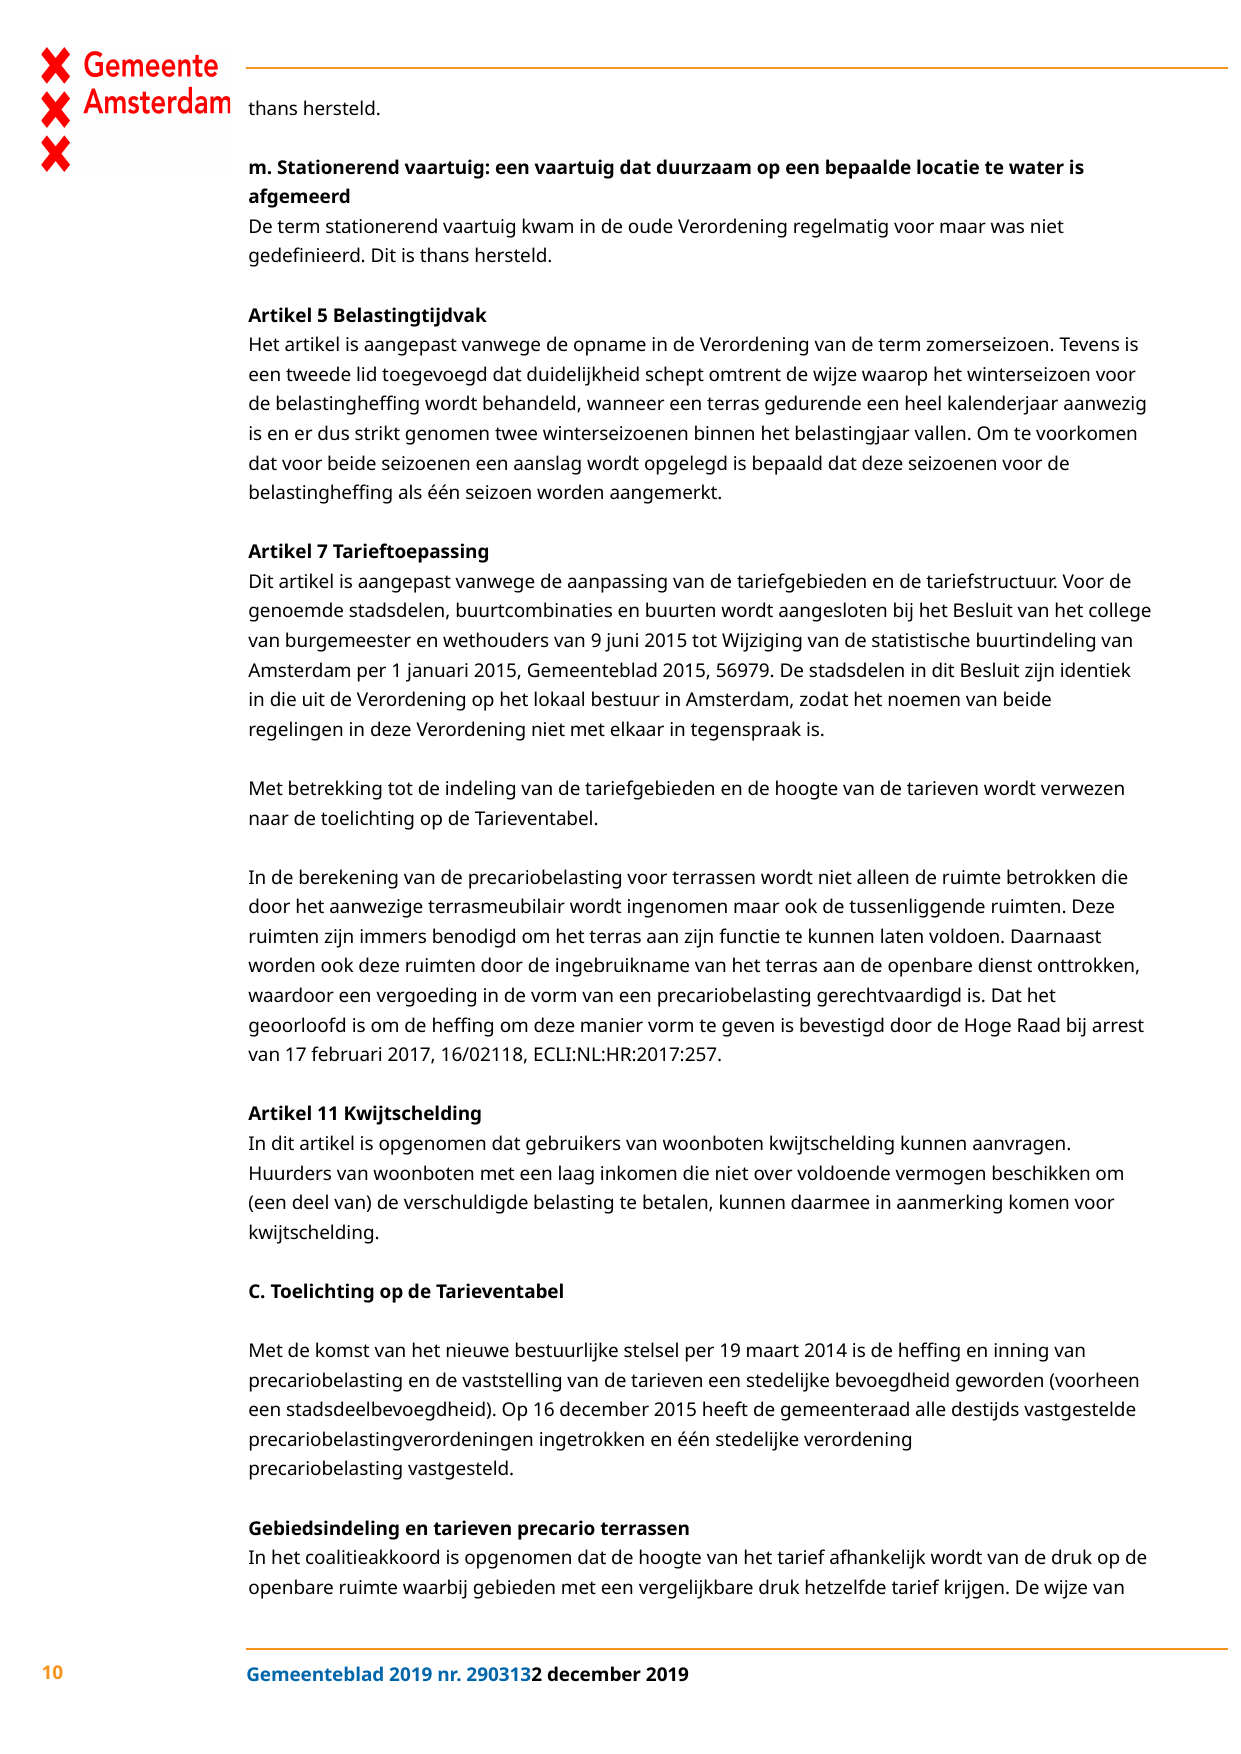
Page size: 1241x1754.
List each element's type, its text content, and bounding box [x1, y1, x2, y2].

text Artikel 5 Belastingtijdvak [248, 302, 1152, 328]
text In de berekening van de precariobelasting voor terrassen wordt niet alleen de ruimte betrokken die door het aanwezige terrasmeubilair wordt ingenomen maar ook de tussenliggende ruimten. Deze ruimten zijn immers benodigd om het terras aan zijn functie te kunnen laten voldoen. Daarnaast worden ook deze ruimten door de ingebruikname van het terras aan de openbare dienst onttrokken, waardoor een vergoeding in de vorm van een precariobelasting gerechtvaardigd is. Dat het geoorloofd is om de heffing om deze manier vorm te geven is bevestigd door de Hoge Raad bij arrest van 17 februari 2017, 16/02118, ECLI:NL:HR:2017:257. [248, 864, 1152, 1067]
text Met betrekking tot de indeling van de tariefgebieden en de hoogte van de tarieven wordt verwezen naar de toelichting op de Tarieventabel. [248, 775, 1152, 831]
text De term stationerend vaartuig kwam in de oude Verordening regelmatig voor maar was niet gedefinieerd. Dit is thans hersteld. [248, 213, 1152, 268]
text Artikel 11 Kwijtschelding [248, 1101, 1152, 1126]
text thans hersteld. [248, 95, 1152, 121]
picture [41, 47, 231, 172]
text In dit artikel is opgenomen dat gebruikers van woonboten kwijtschelding kunnen aanvragen. Huurders van woonboten met een laag inkomen die niet over voldoende vermogen beschikken om (een deel van) de verschuldigde belasting te betalen, kunnen daarmee in aanmerking komen voor kwijtschelding. [248, 1130, 1152, 1245]
text m. Stationerend vaartuig: een vaartuig dat duurzaam op een bepaalde locatie te water is afgemeerd [248, 154, 1152, 209]
text Met de komst van het nieuwe bestuurlijke stelsel per 19 maart 2014 is de heffing en inning van precariobelasting en de vaststelling van de tarieven een stedelijke bevoegdheid geworden (voorheen een stadsdeelbevoegdheid). Op 16 december 2015 heeft de gemeenteraad alle destijds vastgestelde precariobelastingverordeningen ingetrokken en één stedelijke verordening [248, 1337, 1152, 1452]
text Dit artikel is aangepast vanwege de aanpassing van de tariefgebieden en de tariefstructuur. Voor de genoemde stadsdelen, buurtcombinaties en buurten wordt aangesloten bij het Besluit van het college van burgemeester en wethouders van 9 juni 2015 tot Wijziging van de statistische buurtindeling van Amsterdam per 1 januari 2015, Gemeenteblad 2015, 56979. De stadsdelen in dit Besluit zijn identiek in die uit de Verordening op het lokaal bestuur in Amsterdam, zodat het noemen van beide regelingen in deze Verordening niet met elkaar in tegenspraak is. [248, 568, 1152, 742]
text Gebiedsindeling en tarieven precario terrassen [248, 1515, 1152, 1541]
text Artikel 7 Tarieftoepassing [248, 538, 1152, 564]
text In het coalitieakkoord is opgenomen dat de hoogte van het tarief afhankelijk wordt van de druk op de openbare ruimte waarbij gebieden met een vergelijkbare druk hetzelfde tarief krijgen. De wijze van [248, 1544, 1152, 1600]
text C. Toelichting op de Tarieventabel [248, 1278, 1152, 1304]
text precariobelasting vastgesteld. [248, 1456, 1152, 1481]
text Het artikel is aangepast vanwege de opname in de Verordening van de term zomerseizoen. Tevens is een tweede lid toegevoegd dat duidelijkheid schept omtrent de wijze waarop het winterseizoen voor de belastingheffing wordt behandeld, wanneer een terras gedurende een heel kalenderjaar aanwezig is en er dus strikt genomen twee winterseizoenen binnen het belastingjaar vallen. Om te voorkomen dat voor beide seizoenen een aanslag wordt opgelegd is bepaald dat deze seizoenen voor de belastingheffing als één seizoen worden aangemerkt. [248, 331, 1152, 505]
